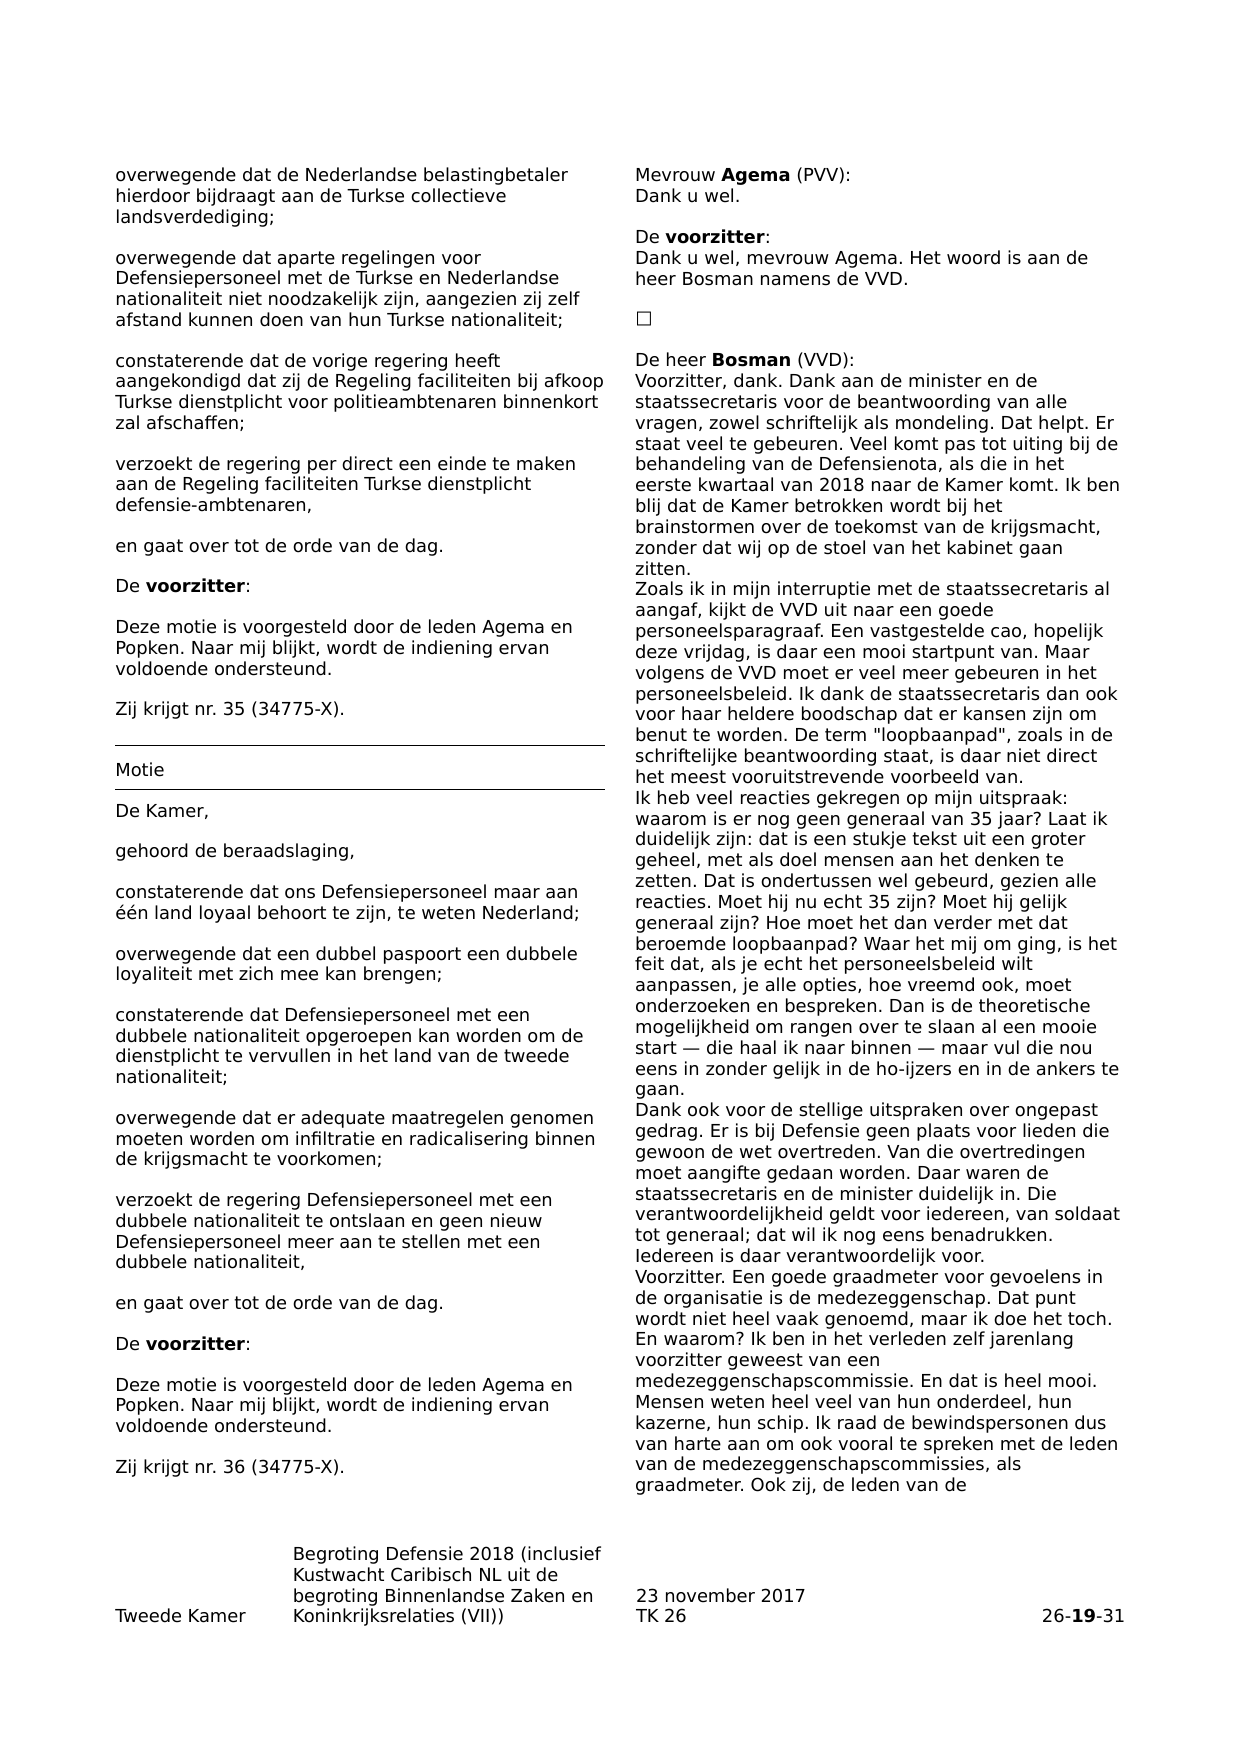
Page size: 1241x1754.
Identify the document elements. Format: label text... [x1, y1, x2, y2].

text De voorzitter: [115, 1334, 605, 1354]
text overwegende dat aparte regelingen voor Defensiepersoneel met de Turkse en Nederlandse nationaliteit niet noodzakelijk zijn, aangezien zij zelf afstand kunnen doen van hun Turkse nationaliteit; [115, 247, 605, 330]
text Zij krijgt nr. 35 (34775-X). [115, 699, 605, 720]
text Dank ook voor de stellige uitspraken over ongepast gedrag. Er is bij Defensie geen plaats voor lieden die gewoon de wet overtreden. Van die overtredingen moet aangifte gedaan worden. Daar waren de staatssecretaris en de minister duidelijk in. Die verantwoordelijkheid geldt voor iedereen, van soldaat tot generaal; dat wil ik nog eens benadrukken. Iedereen is daar verantwoordelijk voor. [635, 1100, 1125, 1267]
text en gaat over tot de orde van de dag. [115, 1293, 605, 1314]
text Dank u wel. [635, 186, 1125, 207]
text Ik heb veel reacties gekregen op mijn uitspraak: waarom is er nog geen generaal van 35 jaar? Laat ik duidelijk zijn: dat is een stukje tekst uit een groter geheel, met als doel mensen aan het denken te zetten. Dat is ondertussen wel gebeurd, gezien alle reacties. Moet hij nu echt 35 zijn? Moet hij gelijk generaal zijn? Hoe moet het dan verder met dat beroemde loopbaanpad? Waar het mij om ging, is het feit dat, als je echt het personeelsbeleid wilt aanpassen, je alle opties, hoe vreemd ook, moet onderzoeken en bespreken. Dan is de theoretische mogelijkheid om rangen over te slaan al een mooie start — die haal ik naar binnen — maar vul die nou eens in zonder gelijk in de ho-ijzers en in de ankers te gaan. [635, 787, 1125, 1100]
text overwegende dat er adequate maatregelen genomen moeten worden om infiltratie en radicalisering binnen de krijgsmacht te voorkomen; [115, 1108, 605, 1170]
text ⬜ [635, 309, 1125, 330]
text Zij krijgt nr. 36 (34775-X). [115, 1457, 605, 1477]
text Mevrouw Agema (PVV): [635, 165, 1125, 186]
text De voorzitter: [115, 576, 605, 597]
text De voorzitter: [635, 227, 1125, 248]
text verzoekt de regering Defensiepersoneel met een dubbele nationaliteit te ontslaan en geen nieuw Defensiepersoneel meer aan te stellen met een dubbele nationaliteit, [115, 1190, 605, 1273]
text Zoals ik in mijn interruptie met de staatssecretaris al aangaf, kijkt de VVD uit naar een goede personeelsparagraaf. Een vastgestelde cao, hopelijk deze vrijdag, is daar een mooi startpunt van. Maar volgens de VVD moet er veel meer gebeuren in het personeelsbeleid. Ik dank de staatssecretaris dan ook voor haar heldere boodschap dat er kansen zijn om benut te worden. De term "loopbaanpad", zoals in de schriftelijke beantwoording staat, is daar niet direct het meest vooruitstrevende voorbeeld van. [635, 579, 1125, 787]
text constaterende dat ons Defensiepersoneel maar aan één land loyaal behoort te zijn, te weten Nederland; [115, 882, 605, 923]
text gehoord de beraadslaging, [115, 841, 605, 862]
text De Kamer, [115, 801, 605, 821]
text Voorzitter, dank. Dank aan de minister en de staatssecretaris voor de beantwoording van alle vragen, zowel schriftelijk als mondeling. Dat helpt. Er staat veel te gebeuren. Veel komt pas tot uiting bij de behandeling van de Defensienota, als die in het eerste kwartaal van 2018 naar de Kamer komt. Ik ben blij dat de Kamer betrokken wordt bij het brainstormen over de toekomst van de krijgsmacht, zonder dat wij op de stoel van het kabinet gaan zitten. [635, 371, 1125, 579]
text Deze motie is voorgesteld door de leden Agema en Popken. Naar mij blijkt, wordt de indiening ervan voldoende ondersteund. [115, 617, 605, 679]
text De heer Bosman (VVD): [635, 350, 1125, 371]
text en gaat over tot de orde van de dag. [115, 536, 605, 556]
text constaterende dat de vorige regering heeft aangekondigd dat zij de Regeling faciliteiten bij afkoop Turkse dienstplicht voor politieambtenaren binnenkort zal afschaffen; [115, 350, 605, 433]
text Motie [115, 760, 605, 781]
text overwegende dat een dubbel paspoort een dubbele loyaliteit met zich mee kan brengen; [115, 943, 605, 985]
text Deze motie is voorgesteld door de leden Agema en Popken. Naar mij blijkt, wordt de indiening ervan voldoende ondersteund. [115, 1374, 605, 1437]
text constaterende dat Defensiepersoneel met een dubbele nationaliteit opgeroepen kan worden om de dienstplicht te vervullen in het land van de tweede nationaliteit; [115, 1005, 605, 1088]
text Dank u wel, mevrouw Agema. Het woord is aan de heer Bosman namens de VVD. [635, 248, 1125, 289]
text Voorzitter. Een goede graadmeter voor gevoelens in de organisatie is de medezeggenschap. Dat punt wordt niet heel vaak genoemd, maar ik doe het toch. En waarom? Ik ben in het verleden zelf jarenlang voorzitter geweest van een medezeggenschapscommissie. En dat is heel mooi. Mensen weten heel veel van hun onderdeel, hun kazerne, hun schip. Ik raad de bewindspersonen dus van harte aan om ook vooral te spreken met de leden van de medezeggenschapscommissies, als graadmeter. Ook zij, de leden van de [635, 1267, 1125, 1496]
text verzoekt de regering per direct een einde te maken aan de Regeling faciliteiten Turkse dienstplicht defensie-ambtenaren, [115, 453, 605, 516]
text overwegende dat de Nederlandse belastingbetaler hierdoor bijdraagt aan de Turkse collectieve landsverdediging; [115, 165, 605, 227]
